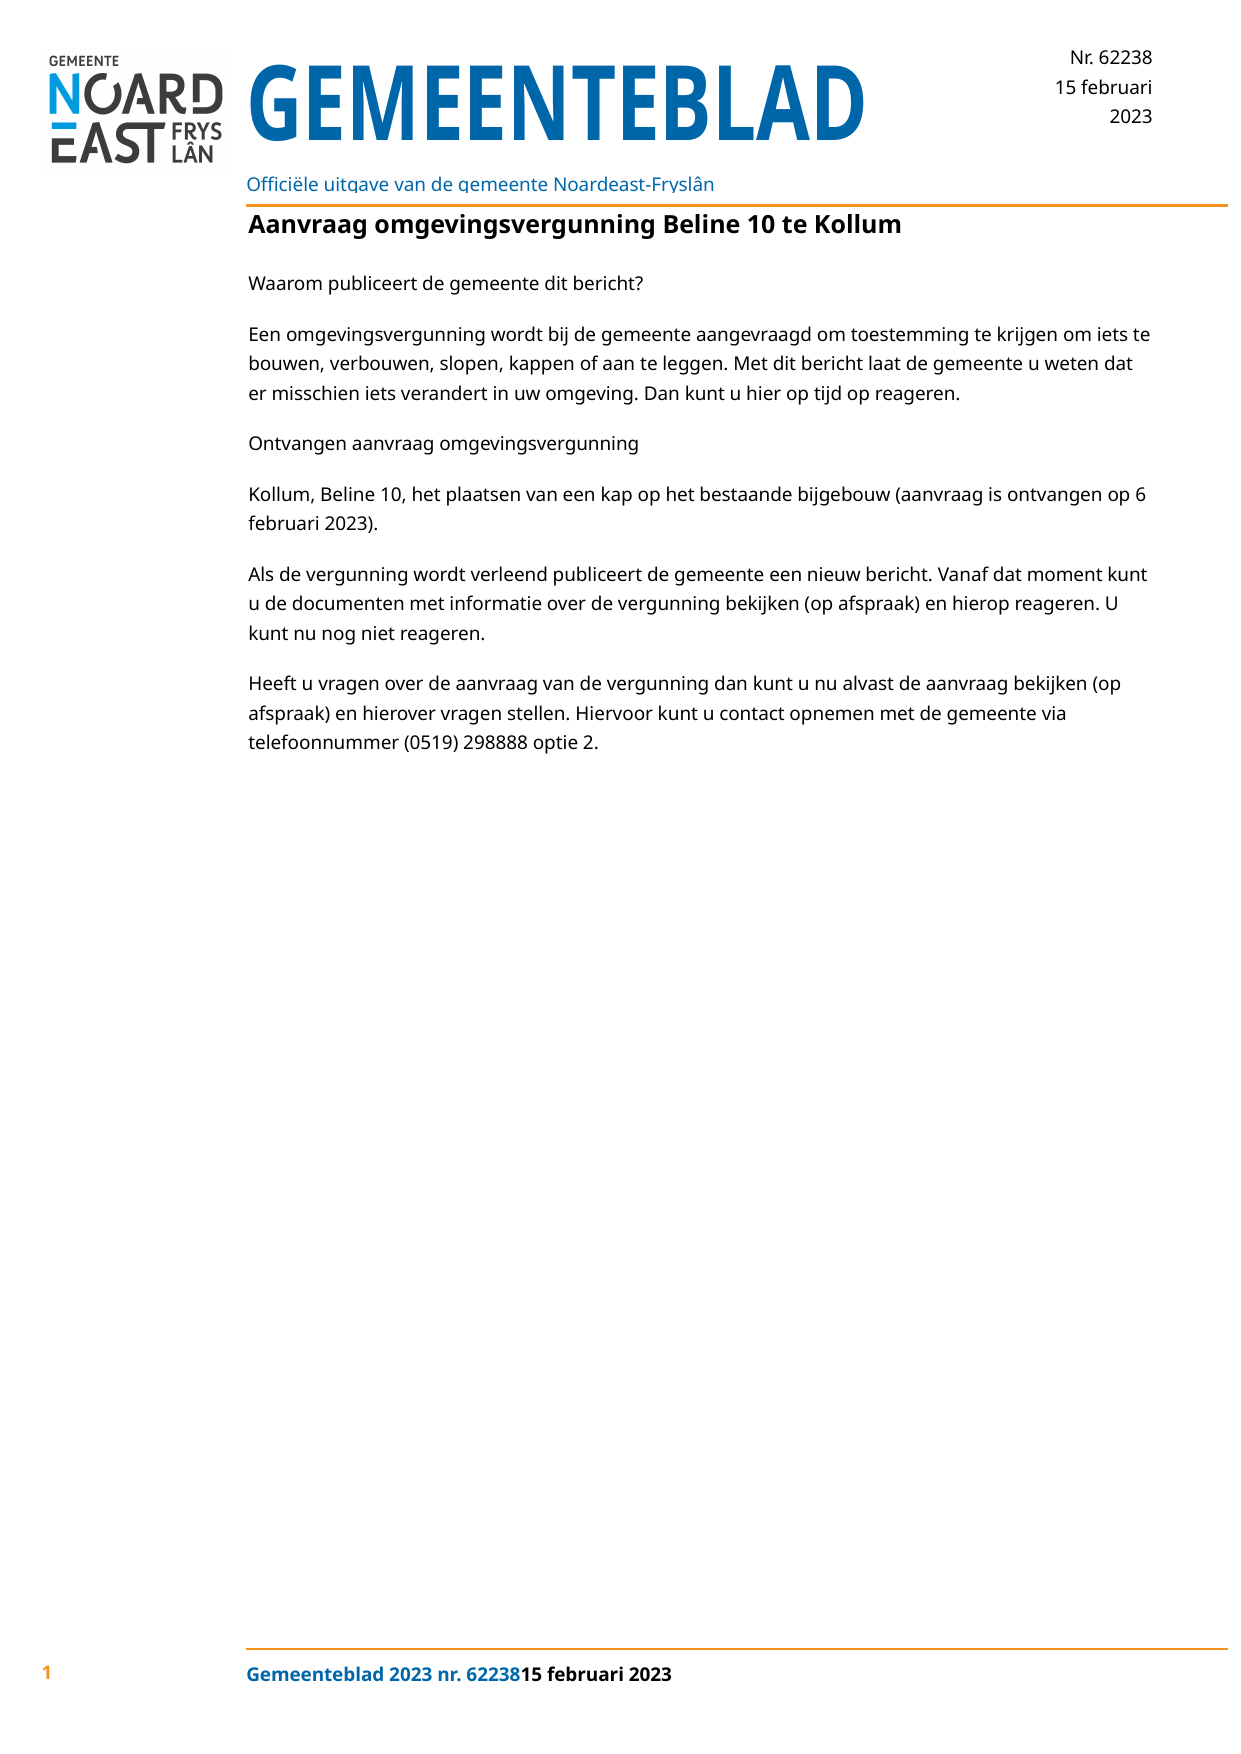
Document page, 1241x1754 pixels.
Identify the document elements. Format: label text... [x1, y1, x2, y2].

text Een omgevingsvergunning wordt bij de gemeente aangevraagd om toestemming te krijgen om iets te bouwen, verbouwen, slopen, kappen of aan te leggen. Met dit bericht laat de gemeente u weten dat er misschien iets verandert in uw omgeving. Dan kunt u hier op tijd op reageren. [248, 321, 1152, 406]
text Waarom publiceert de gemeente dit bericht? [248, 270, 1152, 296]
text Ontvangen aanvraag omgevingsvergunning [248, 430, 1152, 456]
text Heeft u vragen over de aanvraag van de vergunning dan kunt u nu alvast de aanvraag bekijken (op afspraak) en hierover vragen stellen. Hiervoor kunt u contact opnemen met de gemeente via telefoonnummer (0519) 298888 optie 2. [248, 670, 1152, 755]
picture [41, 47, 231, 172]
text Kollum, Beline 10, het plaatsen van een kap op het bestaande bijgebouw (aanvraag is ontvangen op 6 februari 2023). [248, 481, 1152, 536]
text Als de vergunning wordt verleend publiceert de gemeente een nieuw bericht. Vanaf dat moment kunt u de documenten met informatie over de vergunning bekijken (op afspraak) en hierop reageren. U kunt nu nog niet reageren. [248, 561, 1152, 646]
text Aanvraag omgevingsvergunning Beline 10 te Kollum [248, 207, 1152, 241]
